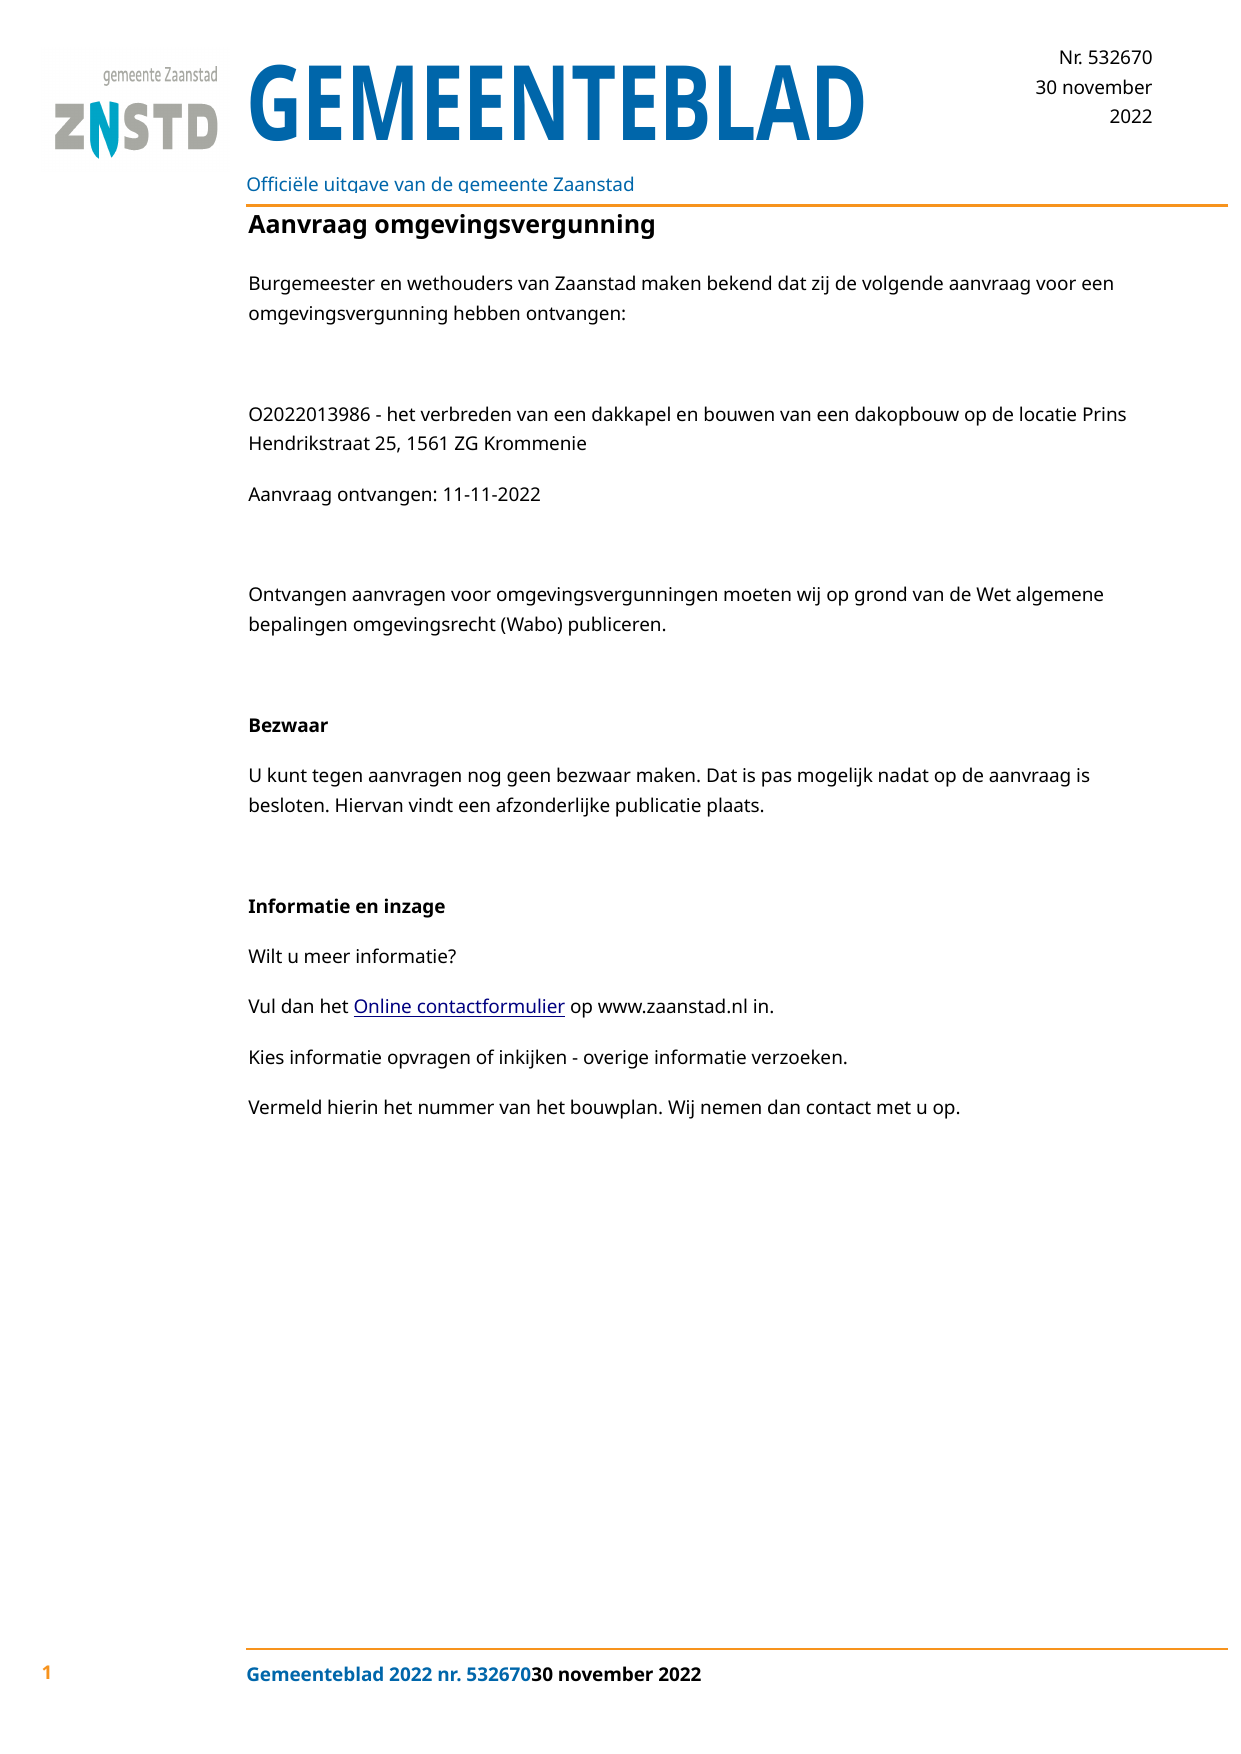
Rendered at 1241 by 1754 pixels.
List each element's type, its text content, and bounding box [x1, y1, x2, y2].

text Aanvraag omgevingsvergunning [248, 207, 1152, 241]
text Vermeld hierin het nummer van het bouwplan. Wij nemen dan contact met u op. [248, 1094, 1152, 1120]
text Bezwaar [248, 712, 1152, 738]
text Burgemeester en wethouders van Zaanstad maken bekend dat zij de volgende aanvraag voor een omgevingsvergunning hebben ontvangen: [248, 270, 1152, 326]
text Aanvraag ontvangen: 11-11-2022 [248, 481, 1152, 506]
text Informatie en inzage [248, 893, 1152, 918]
text Vul dan het Online contactformulier op www.zaanstad.nl in. [248, 994, 1152, 1019]
text U kunt tegen aanvragen nog geen bezwaar maken. Dat is pas mogelijk nadat op de aanvraag is besloten. Hiervan vindt een afzonderlijke publicatie plaats. [248, 762, 1152, 818]
picture [41, 47, 231, 172]
text Wilt u meer informatie? [248, 943, 1152, 969]
text Ontvangen aanvragen voor omgevingsvergunningen moeten wij op grond van de Wet algemene bepalingen omgevingsrecht (Wabo) publiceren. [248, 582, 1152, 637]
text O2022013986 - het verbreden van een dakkapel en bouwen van een dakopbouw op de locatie Prins Hendrikstraat 25, 1561 ZG Krommenie [248, 401, 1152, 456]
text Kies informatie opvragen of inkijken - overige informatie verzoeken. [248, 1044, 1152, 1070]
